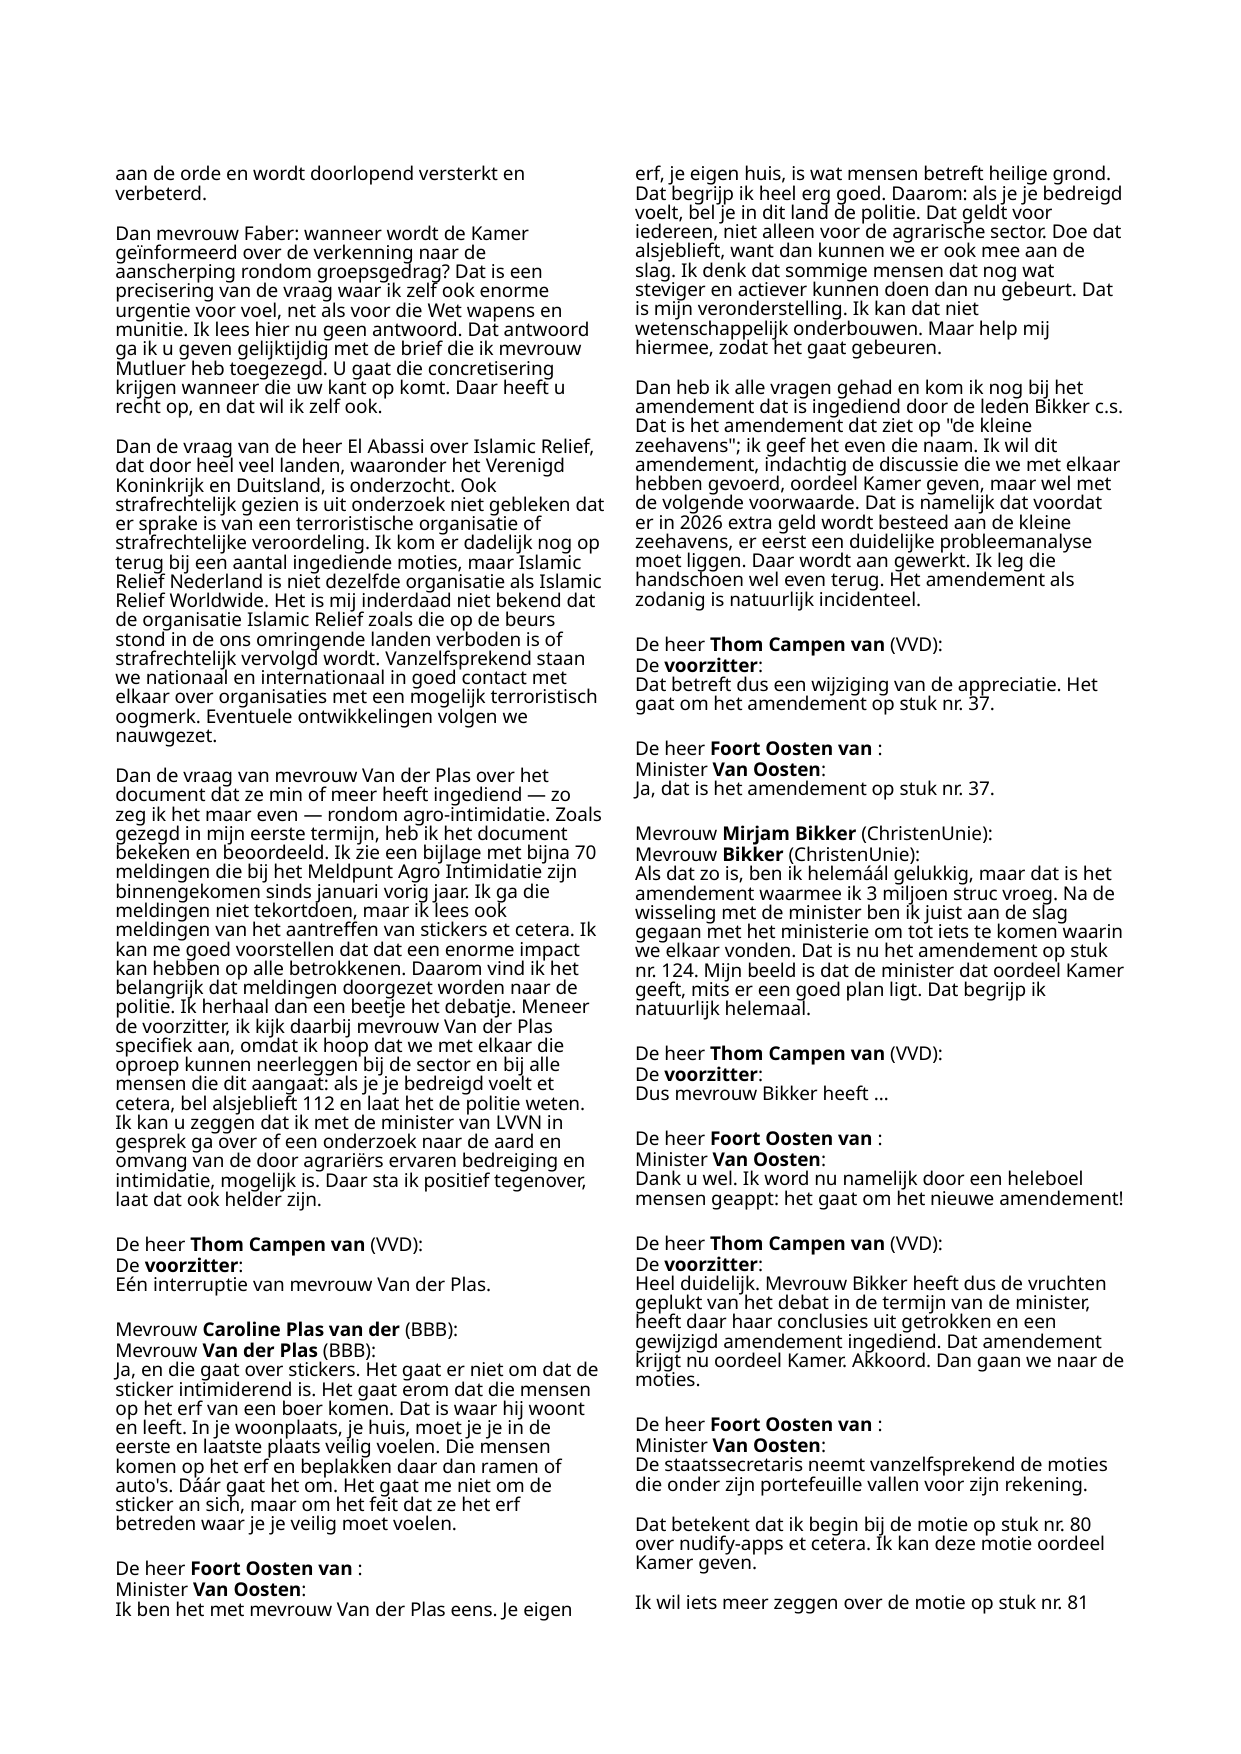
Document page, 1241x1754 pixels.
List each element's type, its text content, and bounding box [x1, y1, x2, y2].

text Mevrouw Mirjam Bikker (ChristenUnie): [635, 820, 1125, 846]
text De heer Thom Campen van (VVD): [635, 631, 1125, 657]
text De heer Foort Oosten van : [115, 1556, 605, 1581]
text Heel duidelijk. Mevrouw Bikker heeft dus de vruchten geplukt van het debat in de termijn van de minister, heeft daar haar conclusies uit getrokken en een gewijzigd amendement ingediend. Dat amendement krijgt nu oordeel Kamer. Akkoord. Dan gaan we naar de moties. [635, 1275, 1125, 1390]
text Mevrouw Caroline Plas van der (BBB): [115, 1316, 605, 1342]
text Minister Van Oosten: [635, 761, 1125, 780]
text Ik ben het met mevrouw Van der Plas eens. Je eigen [115, 1601, 605, 1620]
text De heer Foort Oosten van : [635, 1125, 1125, 1151]
text Dus mevrouw Bikker heeft … [635, 1085, 1125, 1104]
text De heer Thom Campen van (VVD): [635, 1230, 1125, 1256]
text De voorzitter: [635, 1066, 1125, 1085]
text erf, je eigen huis, is wat mensen betreft heilige grond. Dat begrijp ik heel erg goed. Daarom: als je je bedreigd voelt, bel je in dit land de politie. Dat geldt voor iedereen, niet alleen voor de agrarische sector. Doe dat alsjeblieft, want dan kunnen we er ook mee aan de slag. Ik denk dat sommige mensen dat nog wat steviger en actiever kunnen doen dan nu gebeurt. Dat is mijn veronderstelling. Ik kan dat niet wetenschappelijk onderbouwen. Maar help mij hiermee, zodat het gaat gebeuren. [635, 165, 1125, 358]
text Dat betreft dus een wijziging van de appreciatie. Het gaat om het amendement op stuk nr. 37. [635, 676, 1125, 714]
text Minister Van Oosten: [635, 1437, 1125, 1456]
text Dan de vraag van de heer El Abassi over Islamic Relief, dat door heel veel landen, waaronder het Verenigd Koninkrijk en Duitsland, is onderzocht. Ook strafrechtelijk gezien is uit onderzoek niet gebleken dat er sprake is van een terroristische organisatie of strafrechtelijke veroordeling. Ik kom er dadelijk nog op terug bij een aantal ingediende moties, maar Islamic Relief Nederland is niet dezelfde organisatie als Islamic Relief Worldwide. Het is mij inderdaad niet bekend dat de organisatie Islamic Relief zoals die op de beurs stond in de ons omringende landen verboden is of strafrechtelijk vervolgd wordt. Vanzelfsprekend staan we nationaal en internationaal in goed contact met elkaar over organisaties met een mogelijk terroristisch oogmerk. Eventuele ontwikkelingen volgen we nauwgezet. [115, 438, 605, 746]
text De heer Foort Oosten van : [635, 1411, 1125, 1437]
text De voorzitter: [635, 657, 1125, 676]
text Ik wil iets meer zeggen over de motie op stuk nr. 81 [635, 1594, 1125, 1613]
text De voorzitter: [115, 1257, 605, 1276]
text De voorzitter: [635, 1256, 1125, 1275]
text Dan mevrouw Faber: wanneer wordt de Kamer geïnformeerd over de verkenning naar de aanscherping rondom groepsgedrag? Dat is een precisering van de vraag waar ik zelf ook enorme urgentie voor voel, net als voor die Wet wapens en munitie. Ik lees hier nu geen antwoord. Dat antwoord ga ik u geven gelijktijdig met de brief die ik mevrouw Mutluer heb toegezegd. U gaat die concretisering krijgen wanneer die uw kant op komt. Daar heeft u recht op, en dat wil ik zelf ook. [115, 224, 605, 417]
text Dan heb ik alle vragen gehad en kom ik nog bij het amendement dat is ingediend door de leden Bikker c.s. Dat is het amendement dat ziet op "de kleine zeehavens"; ik geef het even die naam. Ik wil dit amendement, indachtig de discussie die we met elkaar hebben gevoerd, oordeel Kamer geven, maar wel met de volgende voorwaarde. Dat is namelijk dat voordat er in 2026 extra geld wordt besteed aan de kleine zeehavens, er eerst een duidelijke probleemanalyse moet liggen. Daar wordt aan gewerkt. Ik leg die handschoen wel even terug. Het amendement als zodanig is natuurlijk incidenteel. [635, 379, 1125, 610]
text Minister Van Oosten: [635, 1151, 1125, 1170]
text De heer Thom Campen van (VVD): [115, 1231, 605, 1257]
text De heer Thom Campen van (VVD): [635, 1040, 1125, 1066]
text Mevrouw Bikker (ChristenUnie): [635, 846, 1125, 865]
text Als dat zo is, ben ik helemáál gelukkig, maar dat is het amendement waarmee ik 3 miljoen struc vroeg. Na de wisseling met de minister ben ik juist aan de slag gegaan met het ministerie om tot iets te komen waarin we elkaar vonden. Dat is nu het amendement op stuk nr. 124. Mijn beeld is dat de minister dat oordeel Kamer geeft, mits er een goed plan ligt. Dat begrijp ik natuurlijk helemaal. [635, 865, 1125, 1019]
text De staatssecretaris neemt vanzelfsprekend de moties die onder zijn portefeuille vallen voor zijn rekening. [635, 1456, 1125, 1495]
text Minister Van Oosten: [115, 1581, 605, 1601]
text Mevrouw Van der Plas (BBB): [115, 1342, 605, 1361]
text Ja, en die gaat over stickers. Het gaat er niet om dat de sticker intimiderend is. Het gaat erom dat die mensen op het erf van een boer komen. Dat is waar hij woont en leeft. In je woonplaats, je huis, moet je je in de eerste en laatste plaats veilig voelen. Die mensen komen op het erf en beplakken daar dan ramen of auto's. Dáár gaat het om. Het gaat me niet om de sticker an sich, maar om het feit dat ze het erf betreden waar je je veilig moet voelen. [115, 1361, 605, 1535]
text aan de orde en wordt doorlopend versterkt en verbeterd. [115, 165, 605, 204]
text Ja, dat is het amendement op stuk nr. 37. [635, 780, 1125, 799]
text Dank u wel. Ik word nu namelijk door een heleboel mensen geappt: het gaat om het nieuwe amendement! [635, 1170, 1125, 1209]
text Dat betekent dat ik begin bij de motie op stuk nr. 80 over nudify-apps et cetera. Ik kan deze motie oordeel Kamer geven. [635, 1516, 1125, 1573]
text De heer Foort Oosten van : [635, 735, 1125, 761]
text Dan de vraag van mevrouw Van der Plas over het document dat ze min of meer heeft ingediend — zo zeg ik het maar even — rondom agro-intimidatie. Zoals gezegd in mijn eerste termijn, heb ik het document bekeken en beoordeeld. Ik zie een bijlage met bijna 70 meldingen die bij het Meldpunt Agro Intimidatie zijn binnengekomen sinds januari vorig jaar. Ik ga die meldingen niet tekortdoen, maar ik lees ook meldingen van het aantreffen van stickers et cetera. Ik kan me goed voorstellen dat dat een enorme impact kan hebben op alle betrokkenen. Daarom vind ik het belangrijk dat meldingen doorgezet worden naar de politie. Ik herhaal dan een beetje het debatje. Meneer de voorzitter, ik kijk daarbij mevrouw Van der Plas specifiek aan, omdat ik hoop dat we met elkaar die oproep kunnen neerleggen bij de sector en bij alle mensen die dit aangaat: als je je bedreigd voelt et cetera, bel alsjeblieft 112 en laat het de politie weten. Ik kan u zeggen dat ik met de minister van LVVN in gesprek ga over of een onderzoek naar de aard en omvang van de door agrariërs ervaren bedreiging en intimidatie, mogelijk is. Daar sta ik positief tegenover, laat dat ook helder zijn. [115, 767, 605, 1210]
text Eén interruptie van mevrouw Van der Plas. [115, 1276, 605, 1295]
